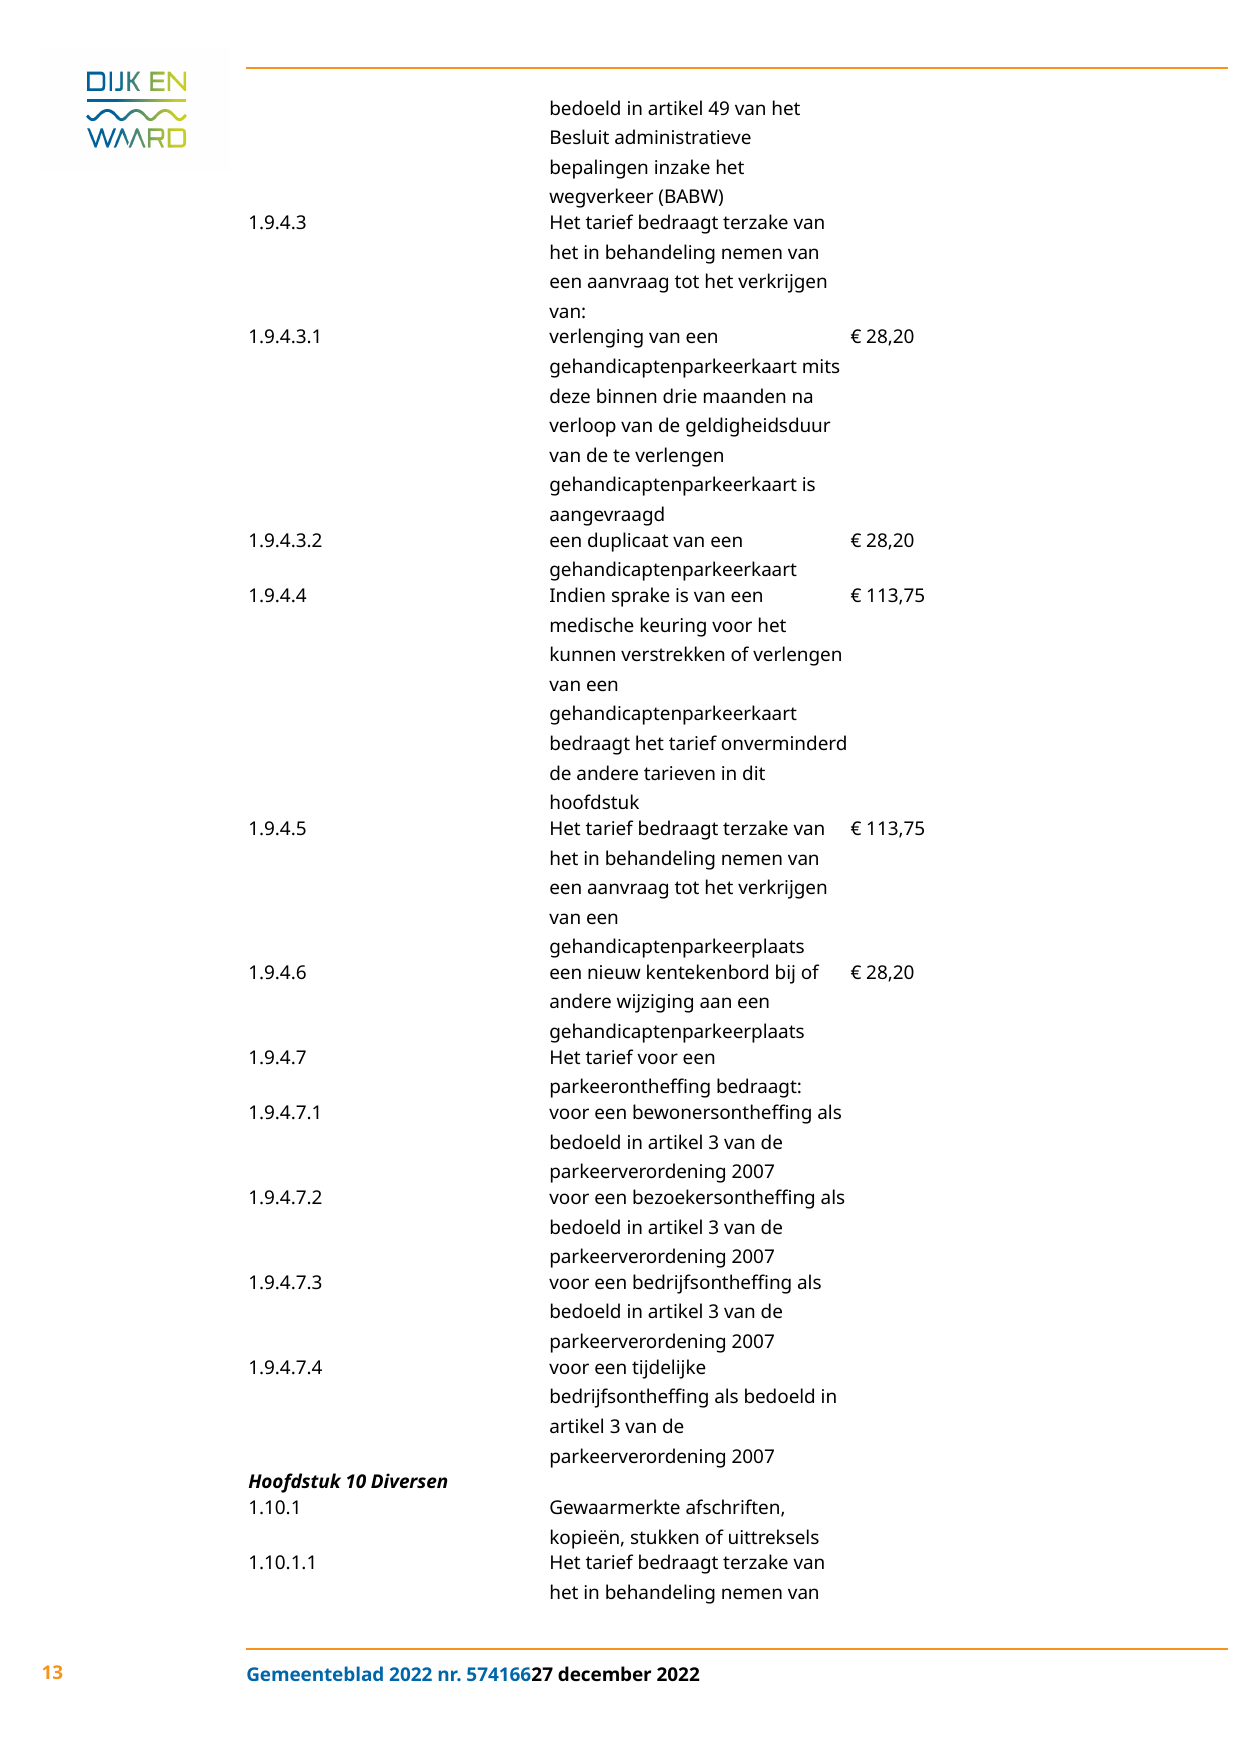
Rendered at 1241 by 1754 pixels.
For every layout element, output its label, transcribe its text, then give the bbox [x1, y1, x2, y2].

table_cell 1.9.4.6 [248, 959, 549, 1044]
table_cell € 113,75 [850, 582, 1152, 815]
table_cell € 28,20 [850, 527, 1152, 582]
table_cell [850, 1550, 1152, 1605]
table_cell Gewaarmerkte afschriften, kopieën, stukken of uittreksels [549, 1494, 850, 1549]
table_cell 1.9.4.7 [248, 1044, 549, 1099]
table_cell 1.9.4.7.3 [248, 1269, 549, 1354]
table_cell 1.9.4.7.1 [248, 1099, 549, 1184]
table_cell [850, 1184, 1152, 1269]
table_cell € 28,20 [850, 324, 1152, 527]
table_cell verlenging van een gehandicaptenparkeerkaart mits deze binnen drie maanden na verloop van de geldigheidsduur van de te verlengen gehandicaptenparkeerkaart is aangevraagd [549, 324, 850, 527]
table_cell [850, 1044, 1152, 1099]
table_cell Het tarief bedraagt terzake van het in behandeling nemen van een aanvraag tot het verkrijgen van een gehandicaptenparkeerplaats [549, 815, 850, 959]
table_cell een duplicaat van een gehandicaptenparkeerkaart [549, 527, 850, 582]
table_cell Het tarief bedraagt terzake van het in behandeling nemen van [549, 1550, 850, 1605]
table_cell voor een bezoekersontheffing als bedoeld in artikel 3 van de parkeerverordening 2007 [549, 1184, 850, 1269]
table_cell een nieuw kentekenbord bij of andere wijziging aan een gehandicaptenparkeerplaats [549, 959, 850, 1044]
table_cell 1.9.4.3.1 [248, 324, 549, 527]
table_cell 1.10.1.1 [248, 1550, 549, 1605]
table_cell [850, 1099, 1152, 1184]
table_cell Het tarief voor een parkeerontheffing bedraagt: [549, 1044, 850, 1099]
table_cell € 28,20 [850, 959, 1152, 1044]
table_cell 1.9.4.5 [248, 815, 549, 959]
table_cell 1.9.4.4 [248, 582, 549, 815]
picture [41, 47, 231, 172]
table_cell 1.9.4.3 [248, 209, 549, 324]
table_cell voor een tijdelijke bedrijfsontheffing als bedoeld in artikel 3 van de parkeerverordening 2007 [549, 1354, 850, 1468]
table_cell 1.9.4.7.4 [248, 1354, 549, 1468]
table_cell Indien sprake is van een medische keuring voor het kunnen verstrekken of verlengen van een gehandicaptenparkeerkaart bedraagt het tarief onverminderd de andere tarieven in dit hoofdstuk [549, 582, 850, 815]
table_cell Het tarief bedraagt terzake van het in behandeling nemen van een aanvraag tot het verkrijgen van: [549, 209, 850, 324]
table_cell 1.9.4.7.2 [248, 1184, 549, 1269]
table_cell bedoeld in artikel 49 van het Besluit administratieve bepalingen inzake het wegverkeer (BABW) [549, 95, 850, 209]
table_cell Hoofdstuk 10 Diversen [248, 1469, 1152, 1494]
table_cell [850, 209, 1152, 324]
table_cell [850, 95, 1152, 209]
table_cell € 113,75 [850, 815, 1152, 959]
table_cell [248, 95, 549, 209]
table_cell voor een bedrijfsontheffing als bedoeld in artikel 3 van de parkeerverordening 2007 [549, 1269, 850, 1354]
table_cell 1.9.4.3.2 [248, 527, 549, 582]
table_cell [850, 1354, 1152, 1468]
table_cell 1.10.1 [248, 1494, 549, 1549]
table_cell [850, 1494, 1152, 1549]
table_cell voor een bewonersontheffing als bedoeld in artikel 3 van de parkeerverordening 2007 [549, 1099, 850, 1184]
table_cell [850, 1269, 1152, 1354]
